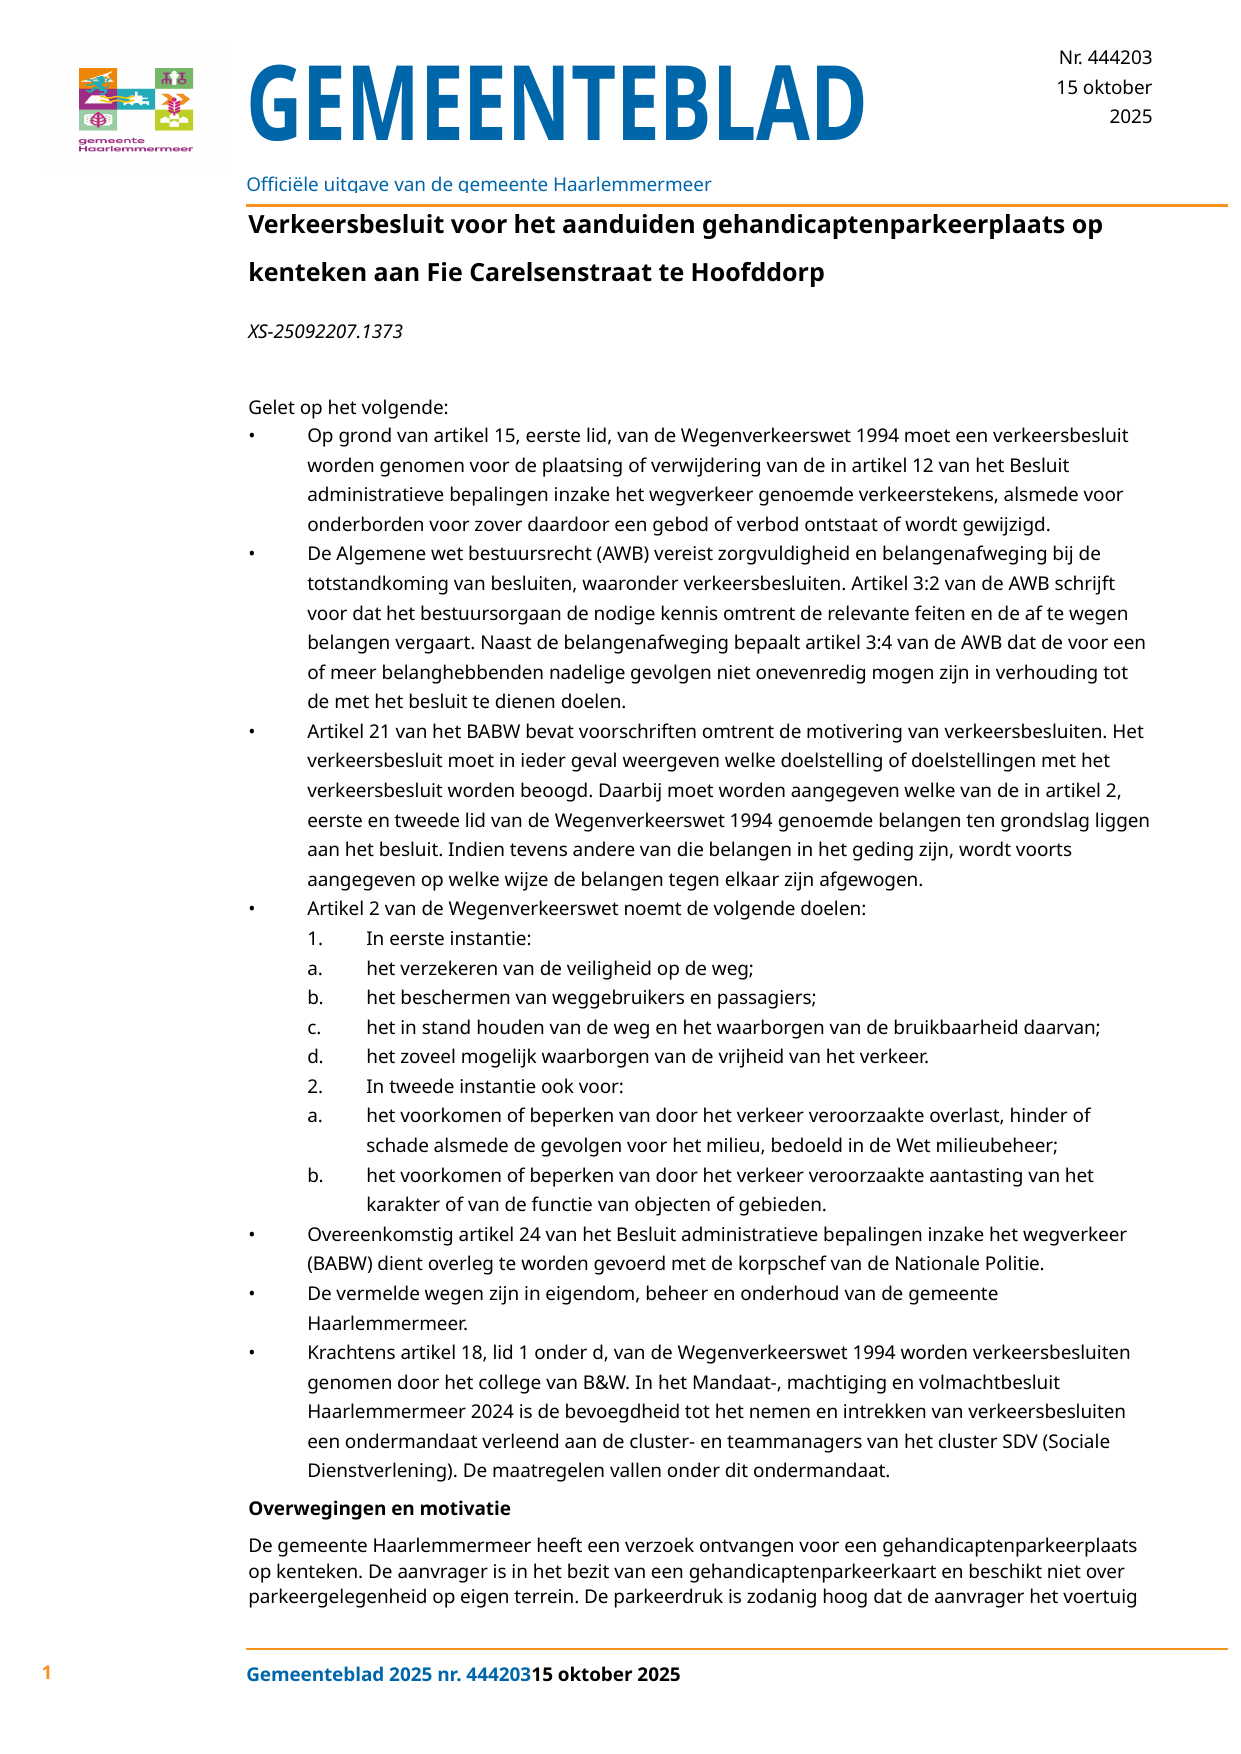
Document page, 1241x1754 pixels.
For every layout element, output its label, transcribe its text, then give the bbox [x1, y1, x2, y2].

list het zoveel mogelijk waarborgen van de vrijheid van het verkeer. [307, 1043, 1152, 1069]
list In eerste instantie: [307, 925, 1152, 951]
list het verzekeren van de veiligheid op de weg; [307, 955, 1152, 981]
text Overwegingen en motivatie [248, 1496, 1152, 1521]
text De gemeente Haarlemmermeer heeft een verzoek ontvangen voor een gehandicaptenparkeerplaats op kenteken. De aanvrager is in het bezit van een gehandicaptenparkeerkaart en beschikt niet over parkeergelegenheid op eigen terrein. De parkeerdruk is zodanig hoog dat de aanvrager het voertuig [248, 1532, 1152, 1609]
list De vermelde wegen zijn in eigendom, beheer en onderhoud van de gemeente Haarlemmermeer. [248, 1280, 1152, 1336]
list De Algemene wet bestuursrecht (AWB) vereist zorgvuldigheid en belangenafweging bij de totstandkoming van besluiten, waaronder verkeersbesluiten. Artikel 3:2 van de AWB schrijft voor dat het bestuursorgaan de nodige kennis omtrent de relevante feiten en de af te wegen belangen vergaart. Naast de belangenafweging bepaalt artikel 3:4 van de AWB dat de voor een of meer belanghebbenden nadelige gevolgen niet onevenredig mogen zijn in verhouding tot de met het besluit te dienen doelen. [248, 541, 1152, 714]
text XS-25092207.1373 [248, 318, 1152, 344]
text Gelet op het volgende: [248, 394, 1152, 420]
list Krachtens artikel 18, lid 1 onder d, van de Wegenverkeerswet 1994 worden verkeersbesluiten genomen door het college van B&W. In het Mandaat-, machtiging en volmachtbesluit Haarlemmermeer 2024 is de bevoegdheid tot het nemen en intrekken van verkeersbesluiten een ondermandaat verleend aan de cluster- en teammanagers van het cluster SDV (Sociale Dienstverlening). De maatregelen vallen onder dit ondermandaat. [248, 1339, 1152, 1483]
list het in stand houden van de weg en het waarborgen van de bruikbaarheid daarvan; [307, 1014, 1152, 1040]
list Overeenkomstig artikel 24 van het Besluit administratieve bepalingen inzake het wegverkeer (BABW) dient overleg te worden gevoerd met de korpschef van de Nationale Politie. [248, 1221, 1152, 1276]
list het voorkomen of beperken van door het verkeer veroorzaakte overlast, hinder of schade alsmede de gevolgen voor het milieu, bedoeld in de Wet milieubeheer; [307, 1103, 1152, 1158]
list Op grond van artikel 15, eerste lid, van de Wegenverkeerswet 1994 moet een verkeersbesluit worden genomen voor de plaatsing of verwijdering van de in artikel 12 van het Besluit administratieve bepalingen inzake het wegverkeer genoemde verkeerstekens, alsmede voor onderborden voor zover daardoor een gebod of verbod ontstaat of wordt gewijzigd. [248, 422, 1152, 537]
list Artikel 2 van de Wegenverkeerswet noemt de volgende doelen: [248, 896, 1152, 921]
list het beschermen van weggebruikers en passagiers; [307, 984, 1152, 1010]
list Artikel 21 van het BABW bevat voorschriften omtrent de motivering van verkeersbesluiten. Het verkeersbesluit moet in ieder geval weergeven welke doelstelling of doelstellingen met het verkeersbesluit worden beoogd. Daarbij moet worden aangegeven welke van de in artikel 2, eerste en tweede lid van de Wegenverkeerswet 1994 genoemde belangen ten grondslag liggen aan het besluit. Indien tevens andere van die belangen in het geding zijn, wordt voorts aangegeven op welke wijze de belangen tegen elkaar zijn afgewogen. [248, 718, 1152, 892]
list In tweede instantie ook voor: [307, 1073, 1152, 1099]
list het voorkomen of beperken van door het verkeer veroorzaakte aantasting van het karakter of van de functie van objecten of gebieden. [307, 1162, 1152, 1217]
picture [41, 47, 231, 172]
text Verkeersbesluit voor het aanduiden gehandicaptenparkeerplaats op kenteken aan Fie Carelsenstraat te Hoofddorp [248, 207, 1152, 288]
